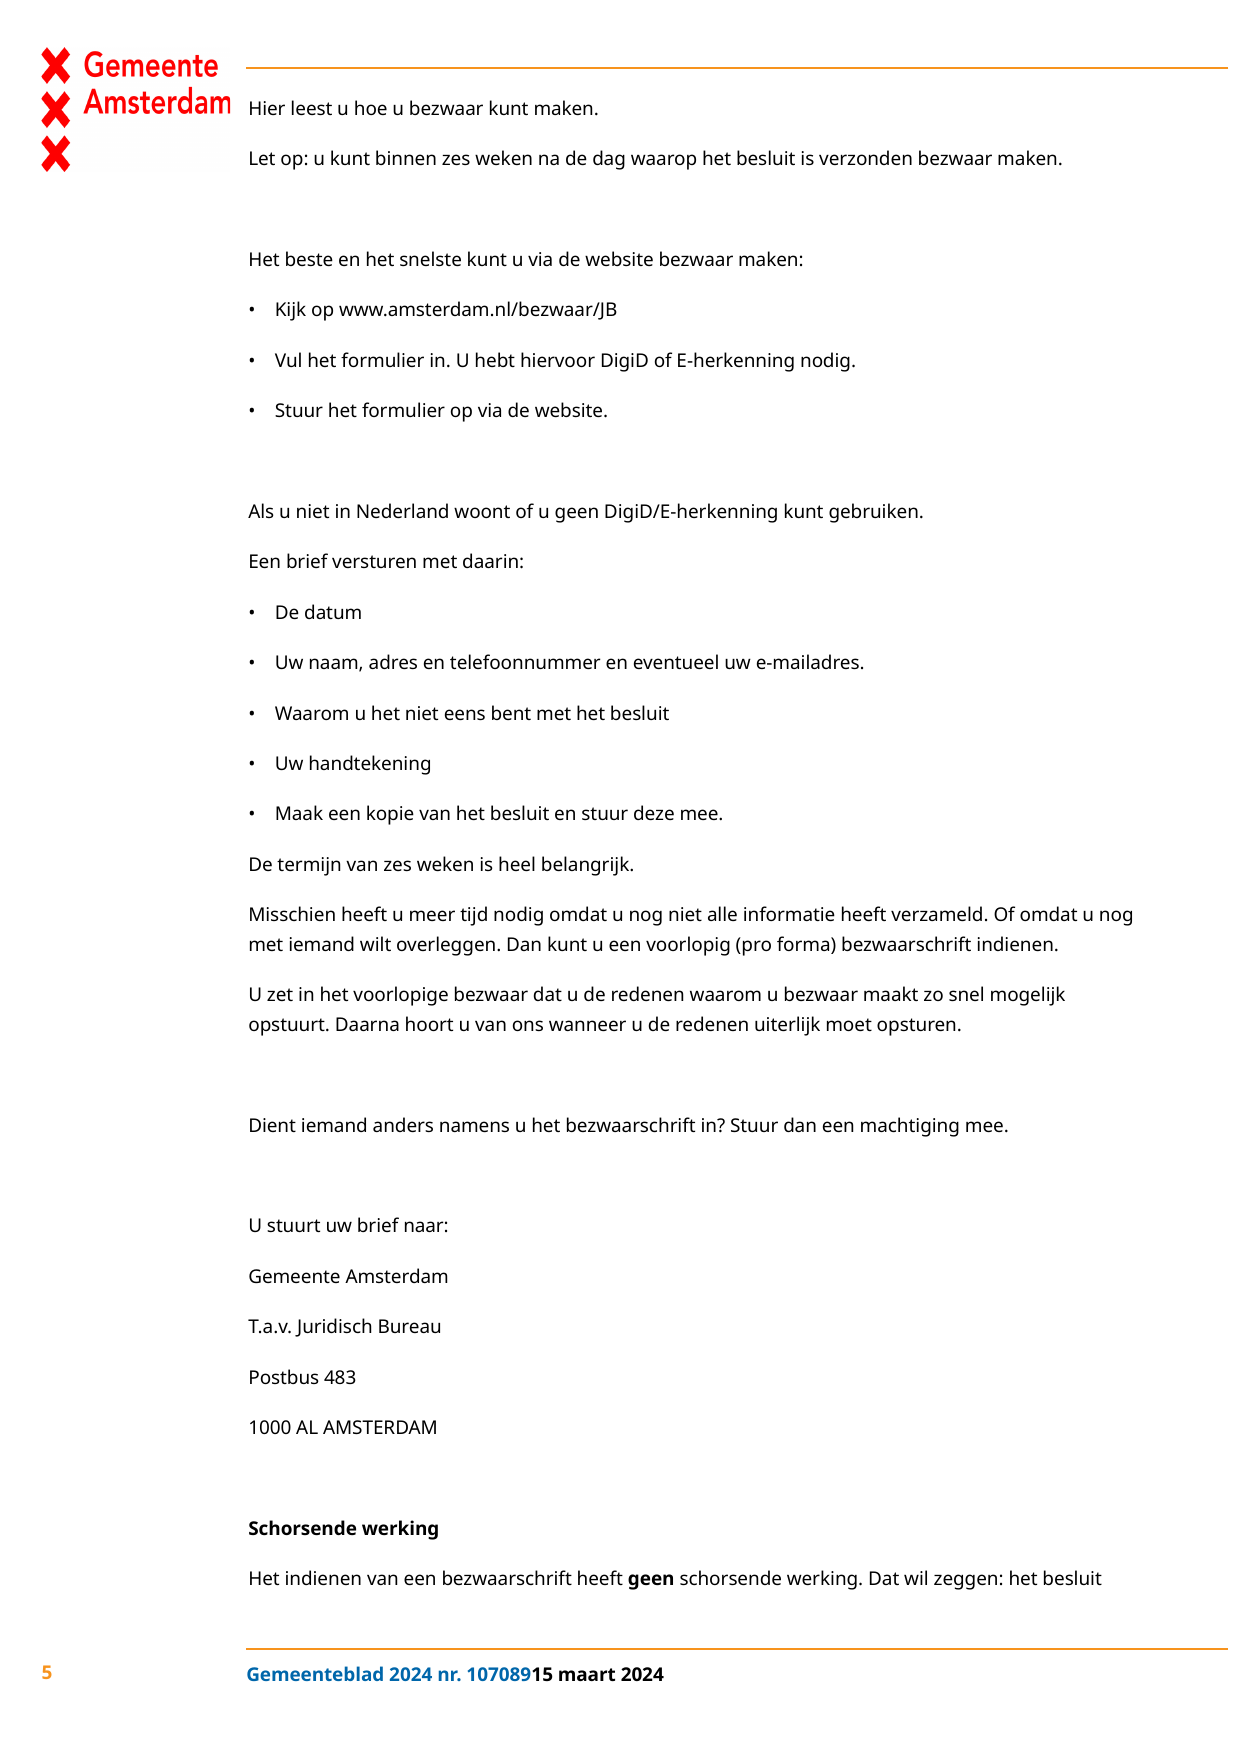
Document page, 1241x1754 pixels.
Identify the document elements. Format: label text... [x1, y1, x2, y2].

text Het indienen van een bezwaarschrift heeft geen schorsende werking. Dat wil zeggen: het besluit [248, 1566, 1152, 1591]
text De termijn van zes weken is heel belangrijk. [248, 851, 1152, 877]
text • Stuur het formulier op via de website. [248, 397, 1152, 423]
text Het beste en het snelste kunt u via de website bezwaar maken: [248, 246, 1152, 272]
text U zet in het voorlopige bezwaar dat u de redenen waarom u bezwaar maakt zo snel mogelijk opstuurt. Daarna hoort u van ons wanneer u de redenen uiterlijk moet opsturen. [248, 981, 1152, 1037]
text • Uw naam, adres en telefoonnummer en eventueel uw e-mailadres. [248, 649, 1152, 675]
text Schorsende werking [248, 1515, 1152, 1541]
text • Vul het formulier in. U hebt hiervoor DigiD of E-herkenning nodig. [248, 347, 1152, 373]
picture [41, 47, 231, 172]
text Dient iemand anders namens u het bezwaarschrift in? Stuur dan een machtiging mee. [248, 1112, 1152, 1138]
text • Kijk op www.amsterdam.nl/bezwaar/JB [248, 296, 1152, 322]
text Misschien heeft u meer tijd nodig omdat u nog niet alle informatie heeft verzameld. Of omdat u nog met iemand wilt overleggen. Dan kunt u een voorlopig (pro forma) bezwaarschrift indienen. [248, 901, 1152, 957]
text • Waarom u het niet eens bent met het besluit [248, 700, 1152, 726]
text T.a.v. Juridisch Bureau [248, 1313, 1152, 1339]
text • Uw handtekening [248, 750, 1152, 776]
text 1000 AL AMSTERDAM [248, 1414, 1152, 1440]
text U stuurt uw brief naar: [248, 1213, 1152, 1238]
text Hier leest u hoe u bezwaar kunt maken. [248, 95, 1152, 121]
text Let op: u kunt binnen zes weken na de dag waarop het besluit is verzonden bezwaar maken. [248, 145, 1152, 171]
text Als u niet in Nederland woont of u geen DigiD/E-herkenning kunt gebruiken. [248, 498, 1152, 524]
text • De datum [248, 599, 1152, 625]
text Gemeente Amsterdam [248, 1263, 1152, 1289]
text • Maak een kopie van het besluit en stuur deze mee. [248, 801, 1152, 826]
text Postbus 483 [248, 1364, 1152, 1390]
text Een brief versturen met daarin: [248, 548, 1152, 574]
